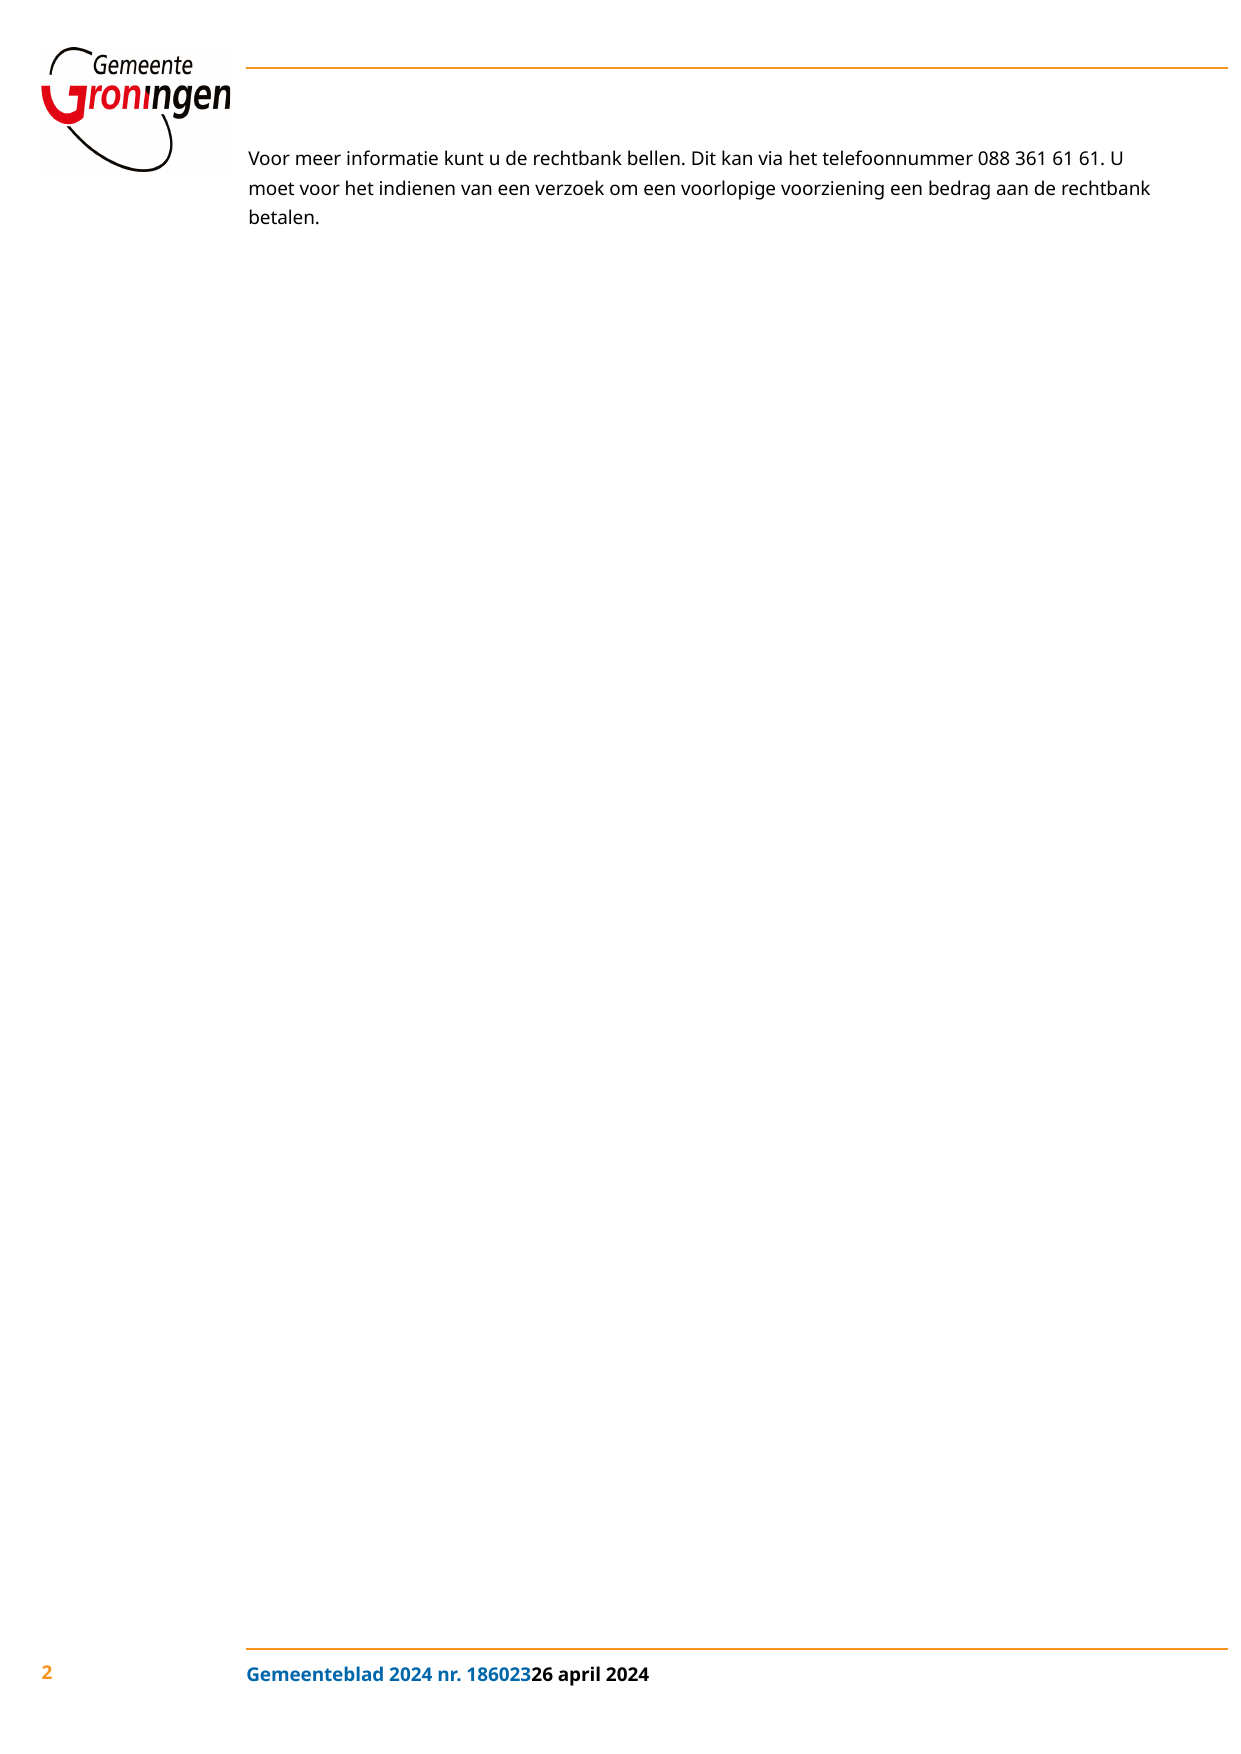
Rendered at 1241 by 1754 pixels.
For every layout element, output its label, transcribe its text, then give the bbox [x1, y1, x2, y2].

picture [41, 47, 231, 172]
text Voor meer informatie kunt u de rechtbank bellen. Dit kan via het telefoonnummer 088 361 61 61. U moet voor het indienen van een verzoek om een voorlopige voorziening een bedrag aan de rechtbank betalen. [248, 145, 1152, 230]
